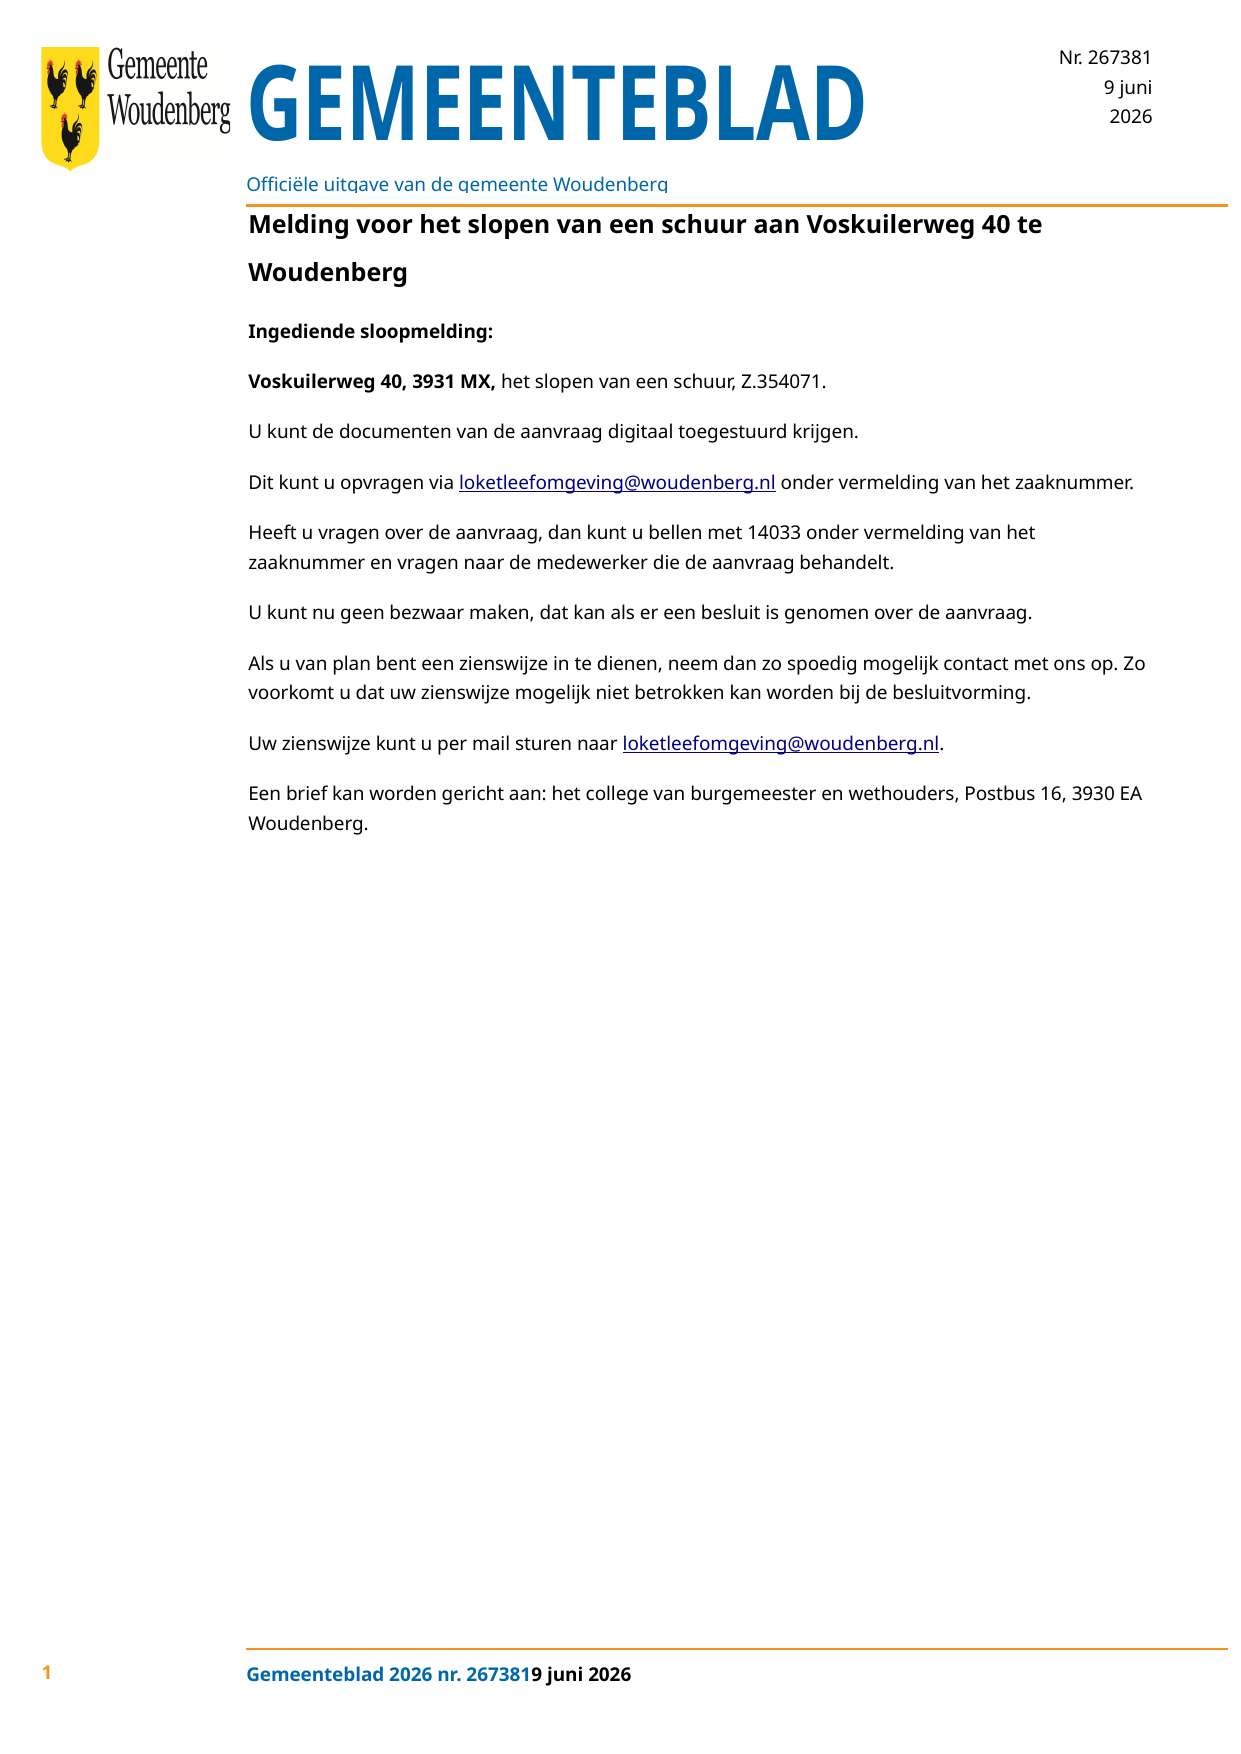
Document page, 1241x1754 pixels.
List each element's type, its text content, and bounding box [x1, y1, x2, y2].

text Uw zienswijze kunt u per mail sturen naar loketleefomgeving@woudenberg.nl. [248, 730, 1152, 756]
text Heeft u vragen over de aanvraag, dan kunt u bellen met 14033 onder vermelding van het zaaknummer en vragen naar de medewerker die de aanvraag behandelt. [248, 519, 1152, 575]
text Voskuilerweg 40, 3931 MX, het slopen van een schuur, Z.354071. [248, 368, 1152, 394]
text Als u van plan bent een zienswijze in te dienen, neem dan zo spoedig mogelijk contact met ons op. Zo voorkomt u dat uw zienswijze mogelijk niet betrokken kan worden bij de besluitvorming. [248, 650, 1152, 705]
text U kunt nu geen bezwaar maken, dat kan als er een besluit is genomen over de aanvraag. [248, 599, 1152, 625]
text Dit kunt u opvragen via loketleefomgeving@woudenberg.nl onder vermelding van het zaaknummer. [248, 469, 1152, 495]
picture [41, 47, 231, 172]
text Ingediende sloopmelding: [248, 318, 1152, 344]
text Een brief kan worden gericht aan: het college van burgemeester en wethouders, Postbus 16, 3930 EA Woudenberg. [248, 780, 1152, 836]
text U kunt de documenten van de aanvraag digitaal toegestuurd krijgen. [248, 419, 1152, 444]
text Melding voor het slopen van een schuur aan Voskuilerweg 40 te Woudenberg [248, 207, 1152, 288]
